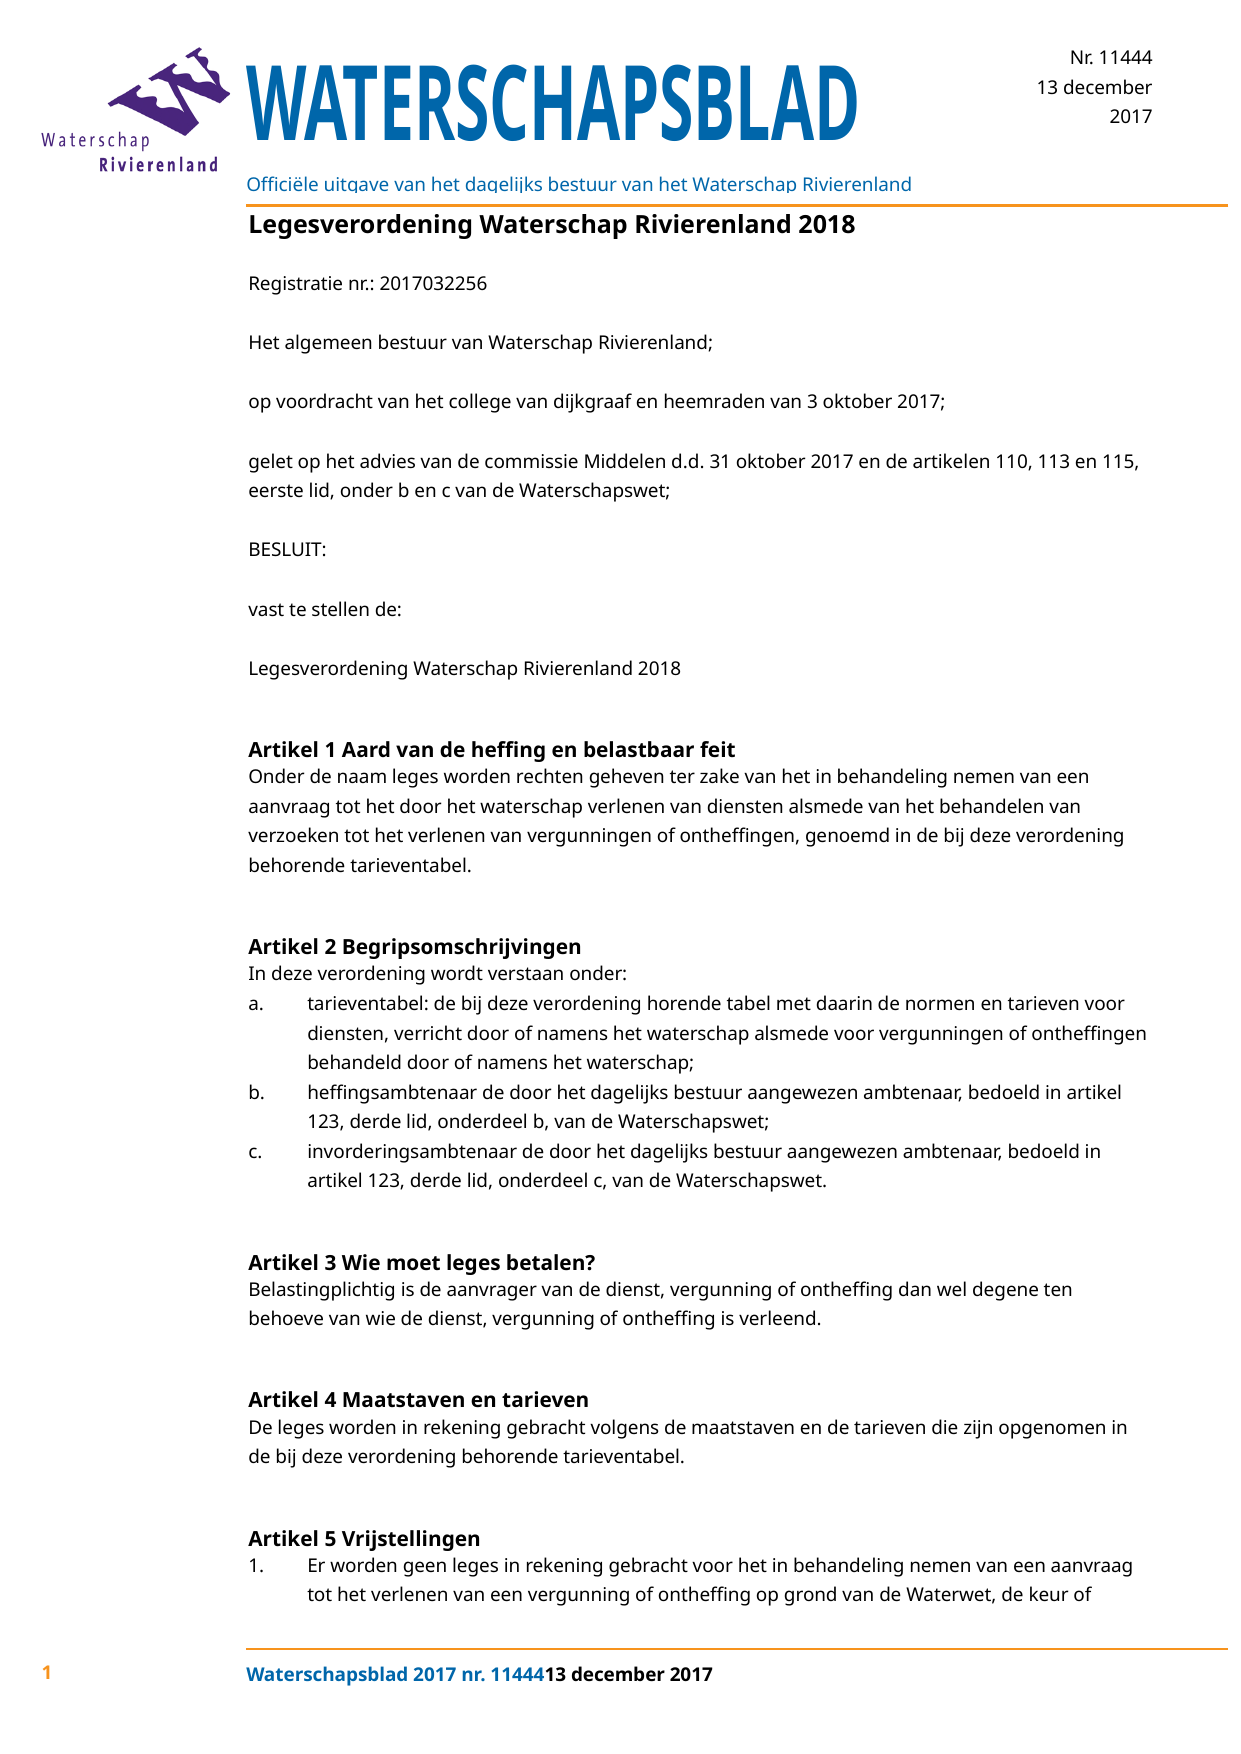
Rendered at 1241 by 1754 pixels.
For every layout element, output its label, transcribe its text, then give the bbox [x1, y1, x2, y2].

text Artikel 3 Wie moet leges betalen? [248, 1248, 1152, 1276]
text Artikel 1 Aard van de heffing en belastbaar feit [248, 735, 1152, 763]
list invorderingsambtenaar de door het dagelijks bestuur aangewezen ambtenaar, bedoeld in artikel 123, derde lid, onderdeel c, van de Waterschapswet. [248, 1138, 1152, 1193]
picture [41, 47, 231, 172]
text Belastingplichtig is de aanvrager van de dienst, vergunning of ontheffing dan wel degene ten behoeve van wie de dienst, vergunning of ontheffing is verleend. [248, 1276, 1152, 1331]
text Artikel 2 Begripsomschrijvingen [248, 932, 1152, 961]
list tarieventabel: de bij deze verordening horende tabel met daarin de normen en tarieven voor diensten, verricht door of namens het waterschap alsmede voor vergunningen of ontheffingen behandeld door of namens het waterschap; [248, 990, 1152, 1075]
text De leges worden in rekening gebracht volgens de maatstaven en de tarieven die zijn opgenomen in de bij deze verordening behorende tarieventabel. [248, 1414, 1152, 1469]
text Legesverordening Waterschap Rivierenland 2018 [248, 655, 1152, 681]
text Legesverordening Waterschap Rivierenland 2018 [248, 207, 1152, 241]
text Het algemeen bestuur van Waterschap Rivierenland; [248, 329, 1152, 355]
list heffingsambtenaar de door het dagelijks bestuur aangewezen ambtenaar, bedoeld in artikel 123, derde lid, onderdeel b, van de Waterschapswet; [248, 1079, 1152, 1134]
text op voordracht van het college van dijkgraaf en heemraden van 3 oktober 2017; [248, 389, 1152, 414]
text Artikel 4 Maatstaven en tarieven [248, 1386, 1152, 1414]
text gelet op het advies van de commissie Middelen d.d. 31 oktober 2017 en de artikelen 110, 113 en 115, eerste lid, onder b en c van de Waterschapswet; [248, 448, 1152, 503]
list Er worden geen leges in rekening gebracht voor het in behandeling nemen van een aanvraag tot het verlenen van een vergunning of ontheffing op grond van de Waterwet, de keur of [248, 1552, 1152, 1607]
text In deze verordening wordt verstaan onder: [248, 961, 1152, 986]
text Registratie nr.: 2017032256 [248, 270, 1152, 296]
text vast te stellen de: [248, 596, 1152, 621]
text BESLUIT: [248, 537, 1152, 562]
text Onder de naam leges worden rechten geheven ter zake van het in behandeling nemen van een aanvraag tot het door het waterschap verlenen van diensten alsmede van het behandelen van verzoeken tot het verlenen van vergunningen of ontheffingen, genoemd in de bij deze verordening behorende tarieventabel. [248, 763, 1152, 878]
text Artikel 5 Vrijstellingen [248, 1524, 1152, 1552]
